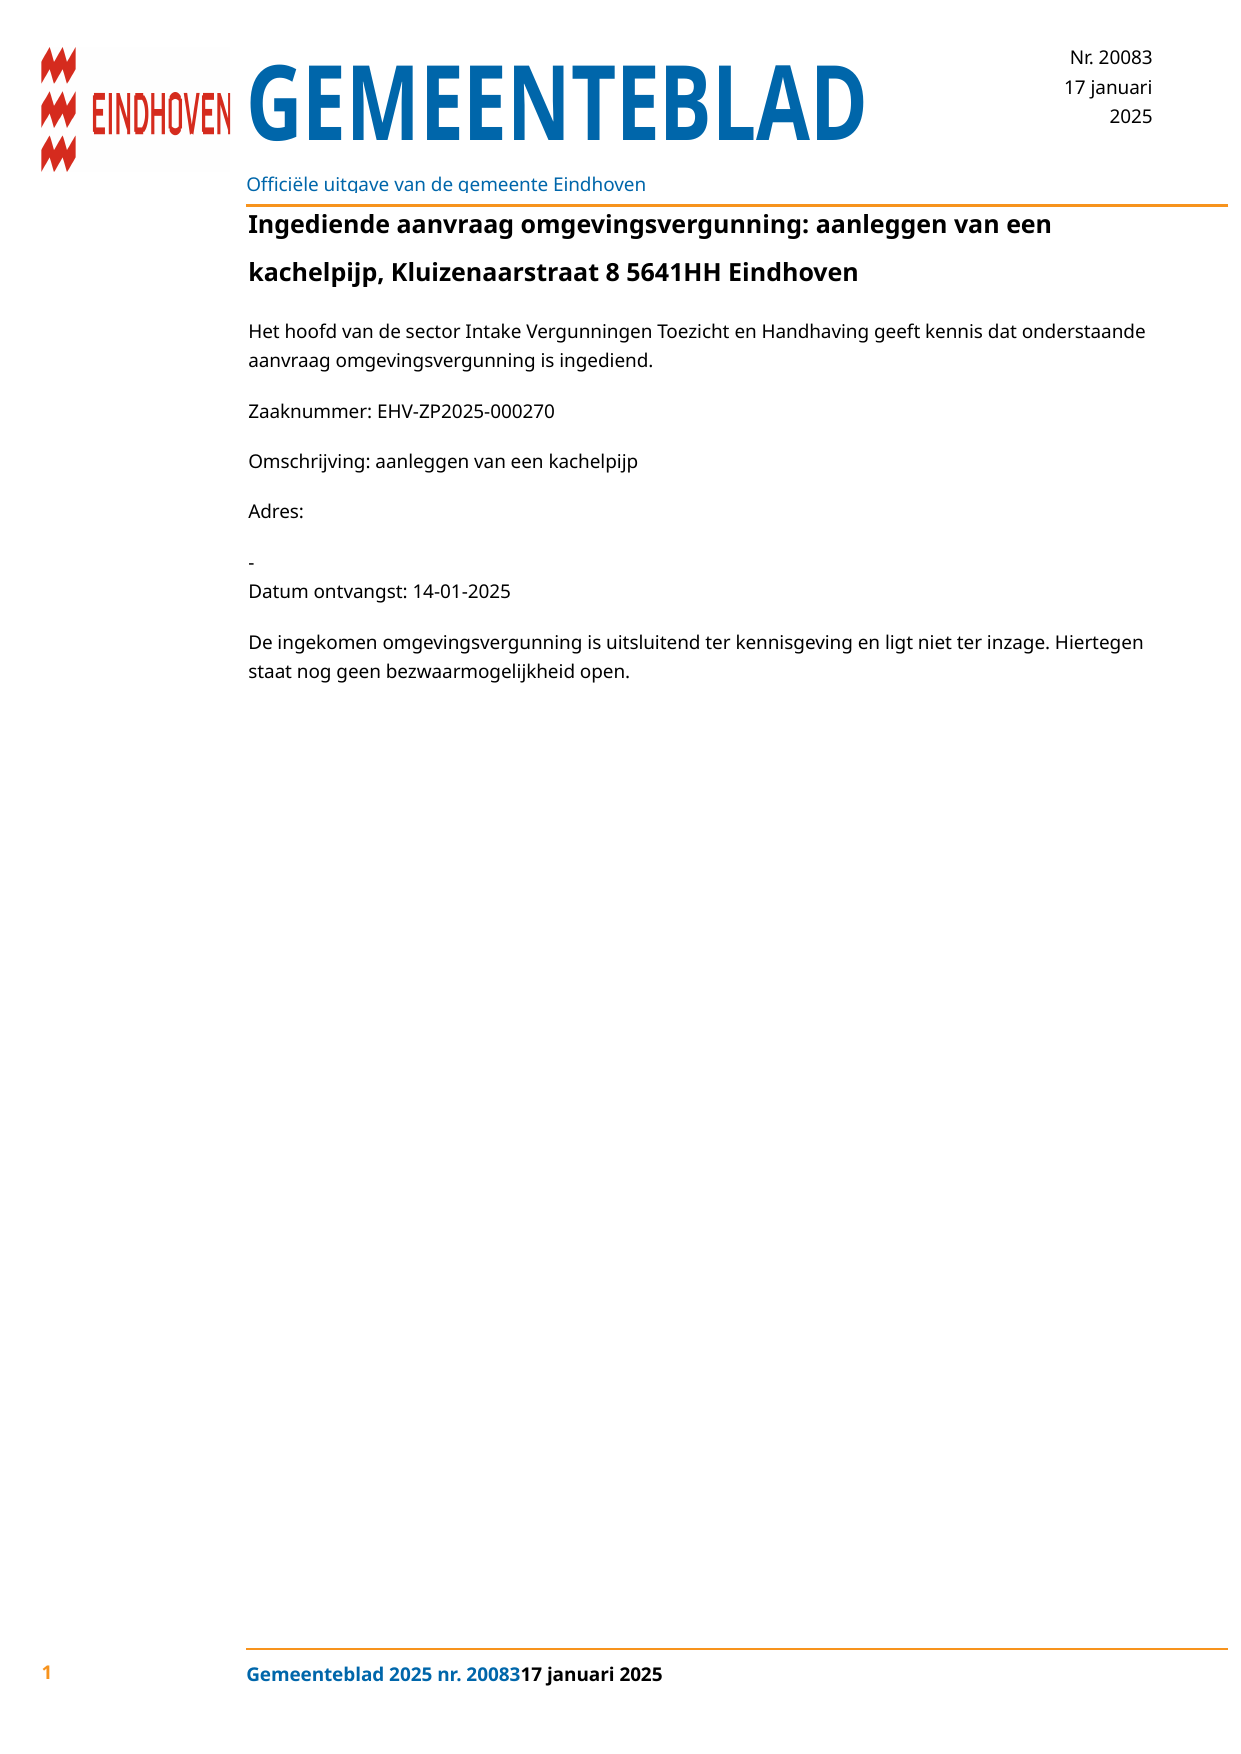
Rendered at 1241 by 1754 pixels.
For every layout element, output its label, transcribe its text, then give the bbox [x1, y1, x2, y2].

text Zaaknummer: EHV-ZP2025-000270 [248, 398, 1152, 424]
text Ingediende aanvraag omgevingsvergunning: aanleggen van een kachelpijp, Kluizenaarstraat 8 5641HH Eindhoven [248, 207, 1152, 288]
text Het hoofd van de sector Intake Vergunningen Toezicht en Handhaving geeft kennis dat onderstaande aanvraag omgevingsvergunning is ingediend. [248, 318, 1152, 373]
text Adres: [248, 499, 1152, 524]
picture [41, 47, 231, 172]
text Omschrijving: aanleggen van een kachelpijp [248, 448, 1152, 474]
text Datum ontvangst: 14-01-2025 [248, 579, 1152, 604]
text De ingekomen omgevingsvergunning is uitsluitend ter kennisgeving en ligt niet ter inzage. Hiertegen staat nog geen bezwaarmogelijkheid open. [248, 629, 1152, 684]
